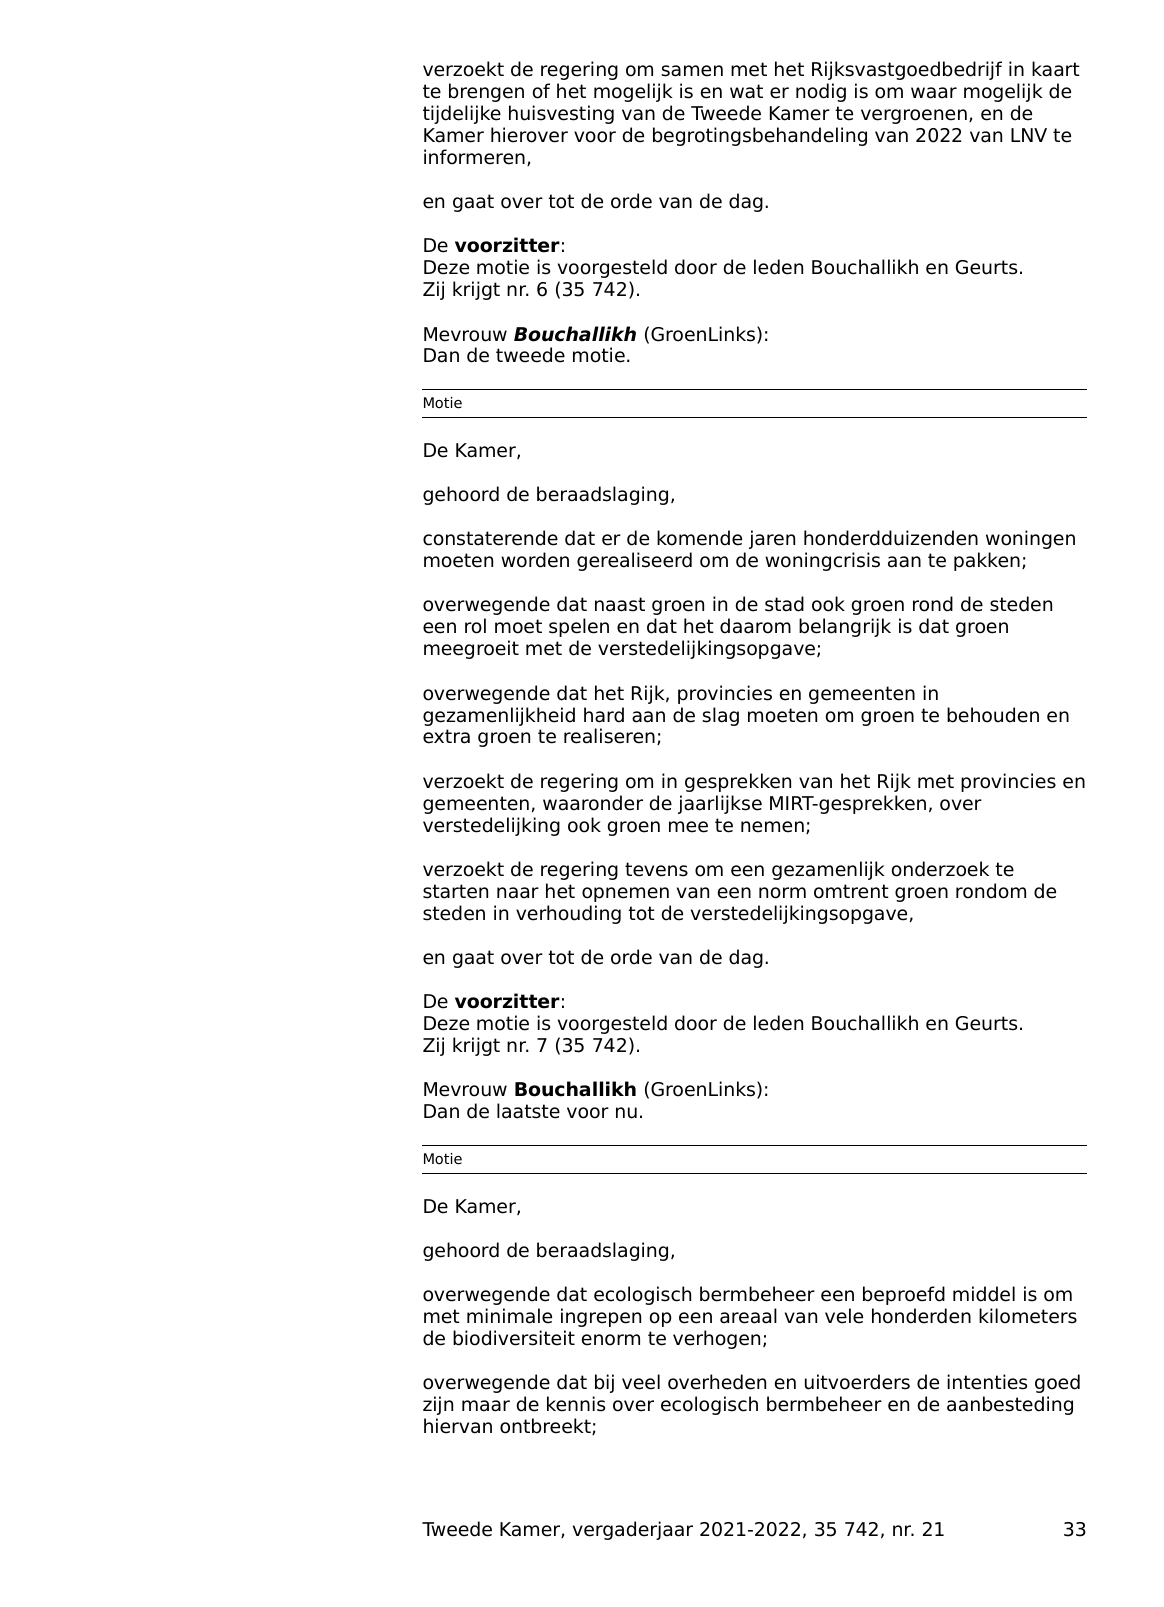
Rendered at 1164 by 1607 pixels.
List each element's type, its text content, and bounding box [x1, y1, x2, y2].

text verzoekt de regering om in gesprekken van het Rijk met provincies en gemeenten, waaronder de jaarlijkse MIRT-gesprekken, over verstedelijking ook groen mee te nemen; [422, 771, 1087, 837]
text Dan de laatste voor nu. [422, 1101, 1087, 1123]
text De voorzitter: [422, 991, 1087, 1013]
table_header Motie [422, 390, 1087, 417]
text en gaat over tot de orde van de dag. [422, 191, 1087, 213]
text gehoord de beraadslaging, [422, 1240, 1087, 1262]
text De voorzitter: [422, 235, 1087, 257]
text Dan de tweede motie. [422, 345, 1087, 367]
table_header Motie [422, 1146, 1087, 1172]
text Zij krijgt nr. 7 (35 742). [422, 1035, 1087, 1057]
text De Kamer, [422, 1196, 1087, 1218]
text gehoord de beraadslaging, [422, 484, 1087, 506]
text Mevrouw Bouchallikh (GroenLinks): [422, 323, 1087, 345]
text Mevrouw Bouchallikh (GroenLinks): [422, 1079, 1087, 1101]
text en gaat over tot de orde van de dag. [422, 947, 1087, 969]
text overwegende dat ecologisch bermbeheer een beproefd middel is om met minimale ingrepen op een areaal van vele honderden kilometers de biodiversiteit enorm te verhogen; [422, 1284, 1087, 1350]
text De Kamer, [422, 440, 1087, 462]
text Zij krijgt nr. 6 (35 742). [422, 279, 1087, 301]
text constaterende dat er de komende jaren honderdduizenden woningen moeten worden gerealiseerd om de woningcrisis aan te pakken; [422, 528, 1087, 572]
text Deze motie is voorgesteld door de leden Bouchallikh en Geurts. [422, 257, 1087, 279]
text verzoekt de regering tevens om een gezamenlijk onderzoek te starten naar het opnemen van een norm omtrent groen rondom de steden in verhouding tot de verstedelijkingsopgave, [422, 859, 1087, 925]
text overwegende dat bij veel overheden en uitvoerders de intenties goed zijn maar de kennis over ecologisch bermbeheer en de aanbesteding hiervan ontbreekt; [422, 1372, 1087, 1438]
text Deze motie is voorgesteld door de leden Bouchallikh en Geurts. [422, 1013, 1087, 1035]
text overwegende dat het Rijk, provincies en gemeenten in gezamenlijkheid hard aan de slag moeten om groen te behouden en extra groen te realiseren; [422, 682, 1087, 748]
text verzoekt de regering om samen met het Rijksvastgoedbedrijf in kaart te brengen of het mogelijk is en wat er nodig is om waar mogelijk de tijdelijke huisvesting van de Tweede Kamer te vergroenen, en de Kamer hierover voor de begrotingsbehandeling van 2022 van LNV te informeren, [422, 59, 1087, 169]
text overwegende dat naast groen in de stad ook groen rond de steden een rol moet spelen en dat het daarom belangrijk is dat groen meegroeit met de verstedelijkingsopgave; [422, 594, 1087, 660]
